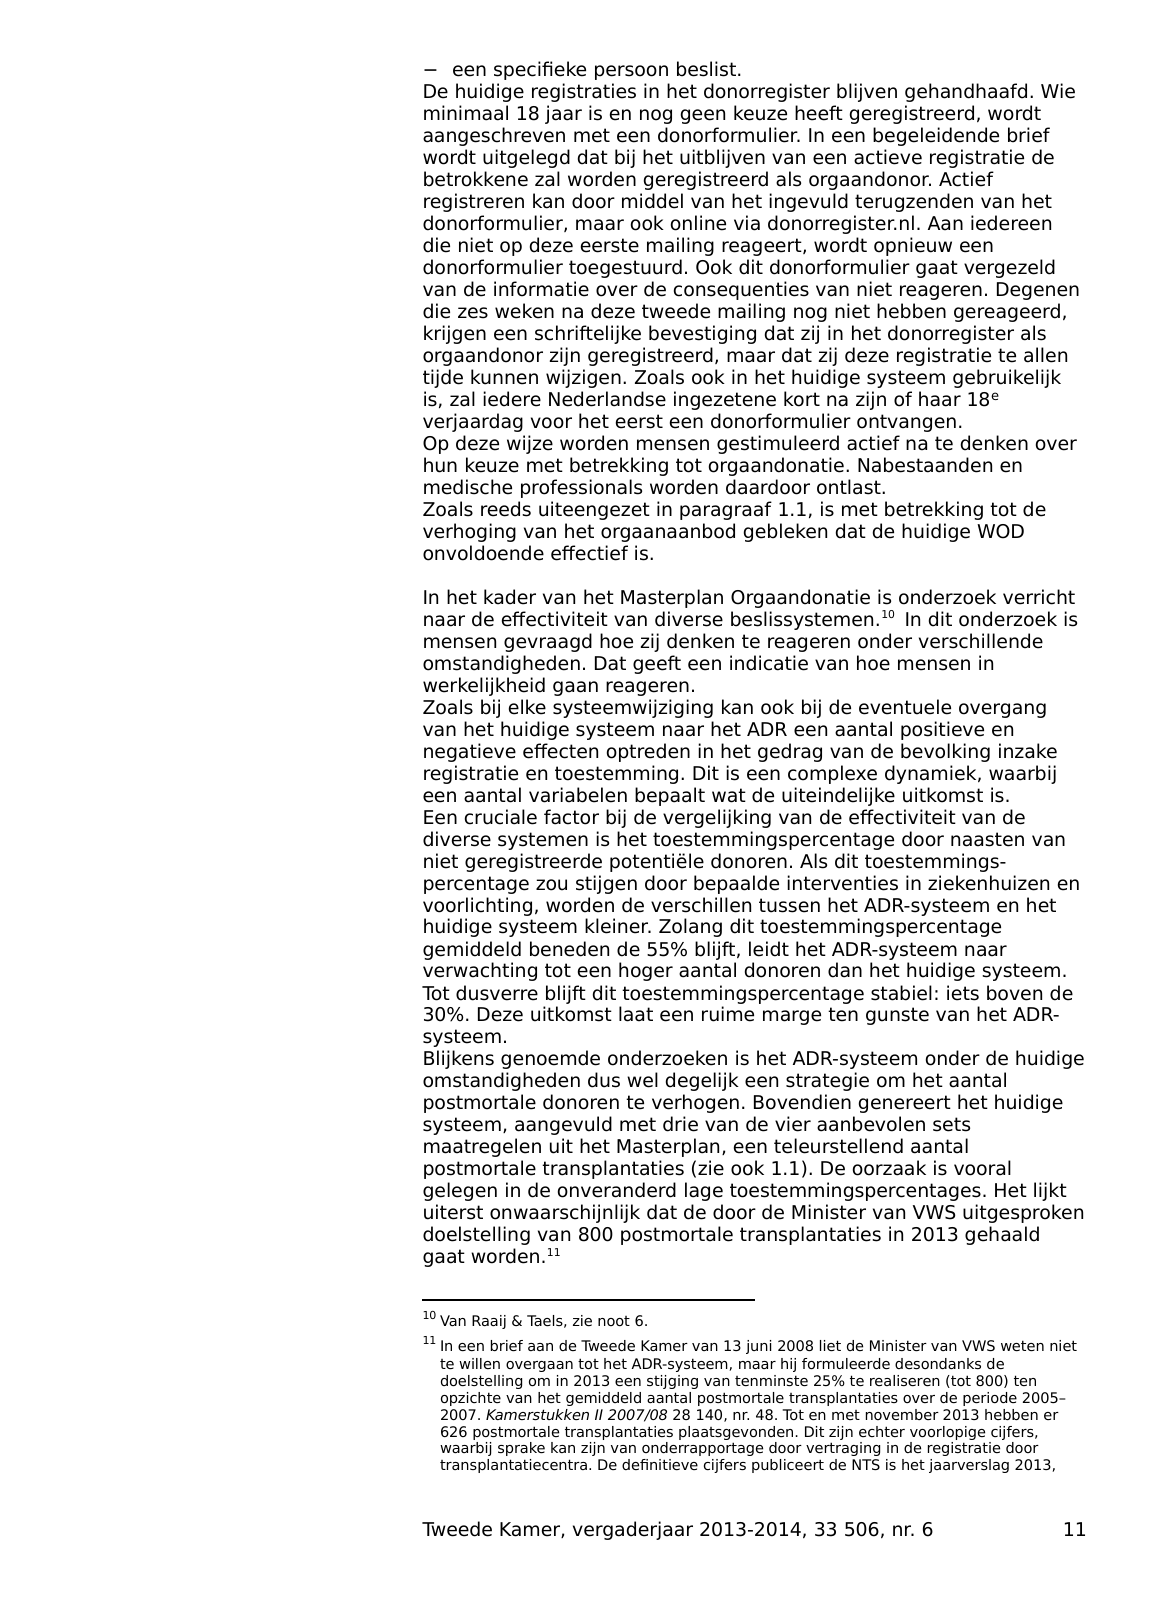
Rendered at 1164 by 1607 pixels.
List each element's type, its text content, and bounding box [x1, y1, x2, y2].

text Een cruciale factor bij de vergelijking van de effectiviteit van de diverse systemen is het toestemmingspercentage door naasten van niet geregistreerde potentiële donoren. Als dit toestemmings-percentage zou stijgen door bepaalde interventies in ziekenhuizen en voorlichting, worden de verschillen tussen het ADR-systeem en het huidige systeem kleiner. Zolang dit toestemmingspercentage gemiddeld beneden de 55% blijft, leidt het ADR-systeem naar verwachting tot een hoger aantal donoren dan het huidige systeem. Tot dusverre blijft dit toestemmingspercentage stabiel: iets boven de 30%. Deze uitkomst laat een ruime marge ten gunste van het ADR-systeem. [422, 807, 1087, 1048]
text Van Raaij & Taels, zie noot 6. [422, 1309, 1087, 1331]
text − een specifieke persoon beslist. [422, 59, 1087, 81]
text In een brief aan de Tweede Kamer van 13 juni 2008 liet de Minister van VWS weten niet te willen overgaan tot het ADR-systeem, maar hij formuleerde desondanks de doelstelling om in 2013 een stijging van tenminste 25% te realiseren (tot 800) ten opzichte van het gemiddeld aantal postmortale transplantaties over de periode 2005–2007. Kamerstukken II 2007/08 28 140, nr. 48. Tot en met november 2013 hebben er 626 postmortale transplantaties plaatsgevonden. Dit zijn echter voorlopige cijfers, waarbij sprake kan zijn van onderrapportage door vertraging in de registratie door transplantatiecentra. De definitieve cijfers publiceert de NTS is het jaarverslag 2013, [422, 1334, 1087, 1474]
text Blijkens genoemde onderzoeken is het ADR-systeem onder de huidige omstandigheden dus wel degelijk een strategie om het aantal postmortale donoren te verhogen. Bovendien genereert het huidige systeem, aangevuld met drie van de vier aanbevolen sets maatregelen uit het Masterplan, een teleurstellend aantal postmortale transplantaties (zie ook 1.1). De oorzaak is vooral gelegen in de onveranderd lage toestemmingspercentages. Het lijkt uiterst onwaarschijnlijk dat de door de Minister van VWS uitgesproken doelstelling van 800 postmortale transplantaties in 2013 gehaald gaat worden. [422, 1048, 1087, 1268]
text De huidige registraties in het donorregister blijven gehandhaafd. Wie minimaal 18 jaar is en nog geen keuze heeft geregistreerd, wordt aangeschreven met een donorformulier. In een begeleidende brief wordt uitgelegd dat bij het uitblijven van een actieve registratie de betrokkene zal worden geregistreerd als orgaandonor. Actief registreren kan door middel van het ingevuld terugzenden van het donorformulier, maar ook online via donorregister.nl. Aan iedereen die niet op deze eerste mailing reageert, wordt opnieuw een donorformulier toegestuurd. Ook dit donorformulier gaat vergezeld van de informatie over de consequenties van niet reageren. Degenen die zes weken na deze tweede mailing nog niet hebben gereageerd, krijgen een schriftelijke bevestiging dat zij in het donorregister als orgaandonor zijn geregistreerd, maar dat zij deze registratie te allen tijde kunnen wijzigen. Zoals ook in het huidige systeem gebruikelijk is, zal iedere Nederlandse ingezetene kort na zijn of haar 18e verjaardag voor het eerst een donorformulier ontvangen. [422, 81, 1087, 433]
text Op deze wijze worden mensen gestimuleerd actief na te denken over hun keuze met betrekking tot orgaandonatie. Nabestaanden en medische professionals worden daardoor ontlast. [422, 433, 1087, 499]
text Zoals reeds uiteengezet in paragraaf 1.1, is met betrekking tot de verhoging van het orgaanaanbod gebleken dat de huidige WOD onvoldoende effectief is. [422, 499, 1087, 564]
text Zoals bij elke systeemwijziging kan ook bij de eventuele overgang van het huidige systeem naar het ADR een aantal positieve en negatieve effecten optreden in het gedrag van de bevolking inzake registratie en toestemming. Dit is een complexe dynamiek, waarbij een aantal variabelen bepaalt wat de uiteindelijke uitkomst is. [422, 697, 1087, 807]
text In het kader van het Masterplan Orgaandonatie is onderzoek verricht naar de effectiviteit van diverse beslissystemen. In dit onderzoek is mensen gevraagd hoe zij denken te reageren onder verschillende omstandigheden. Dat geeft een indicatie van hoe mensen in werkelijkheid gaan reageren. [422, 587, 1087, 697]
